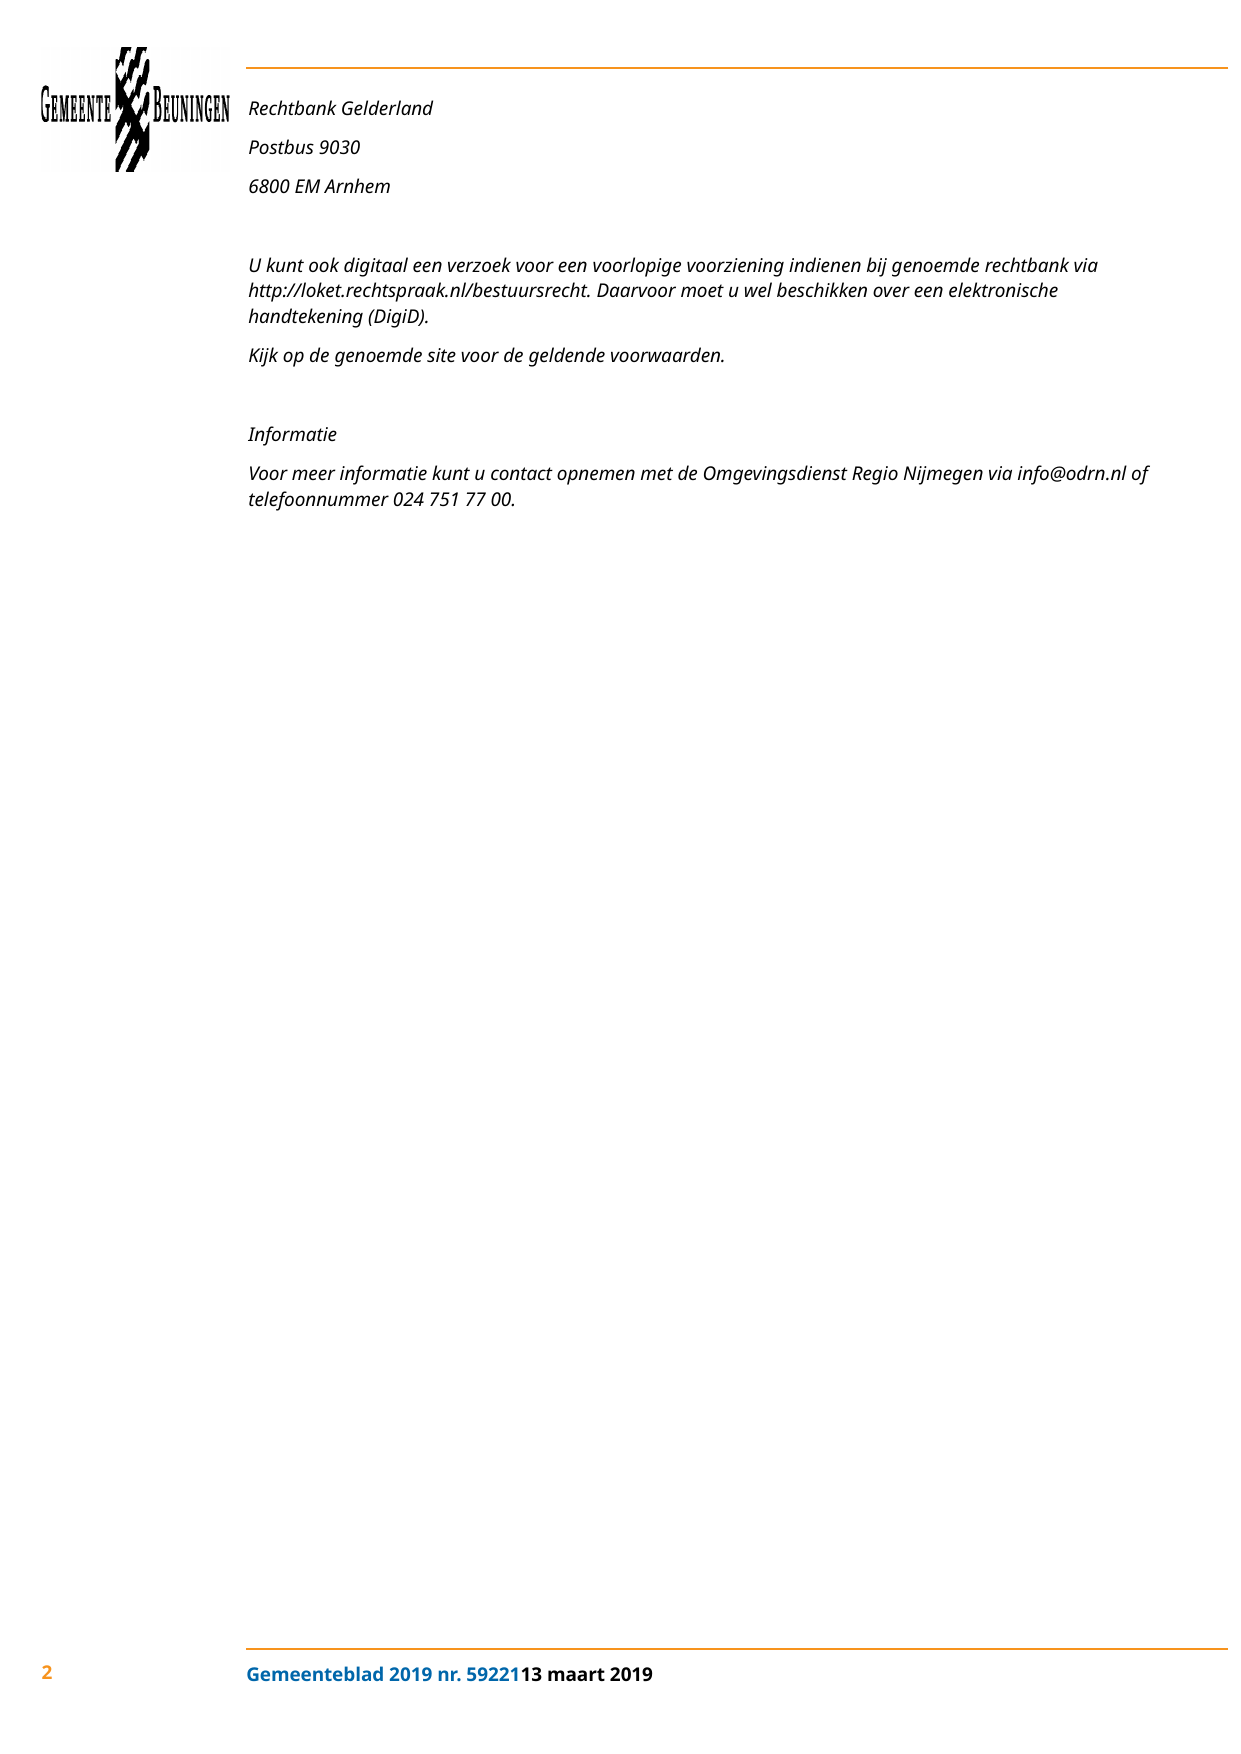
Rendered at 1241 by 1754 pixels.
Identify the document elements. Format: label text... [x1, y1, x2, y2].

text U kunt ook digitaal een verzoek voor een voorlopige voorziening indienen bij genoemde rechtbank via http://loket.rechtspraak.nl/bestuursrecht. Daarvoor moet u wel beschikken over een elektronische handtekening (DigiD). [248, 252, 1152, 329]
text Informatie [248, 421, 1152, 447]
picture [41, 47, 231, 172]
text Rechtbank Gelderland [248, 95, 1152, 121]
text Postbus 9030 [248, 134, 1152, 160]
text 6800 EM Arnhem [248, 173, 1152, 199]
text Voor meer informatie kunt u contact opnemen met de Omgevingsdienst Regio Nijmegen via info@odrn.nl of telefoonnummer 024 751 77 00. [248, 460, 1152, 512]
text Kijk op de genoemde site voor de geldende voorwaarden. [248, 343, 1152, 368]
